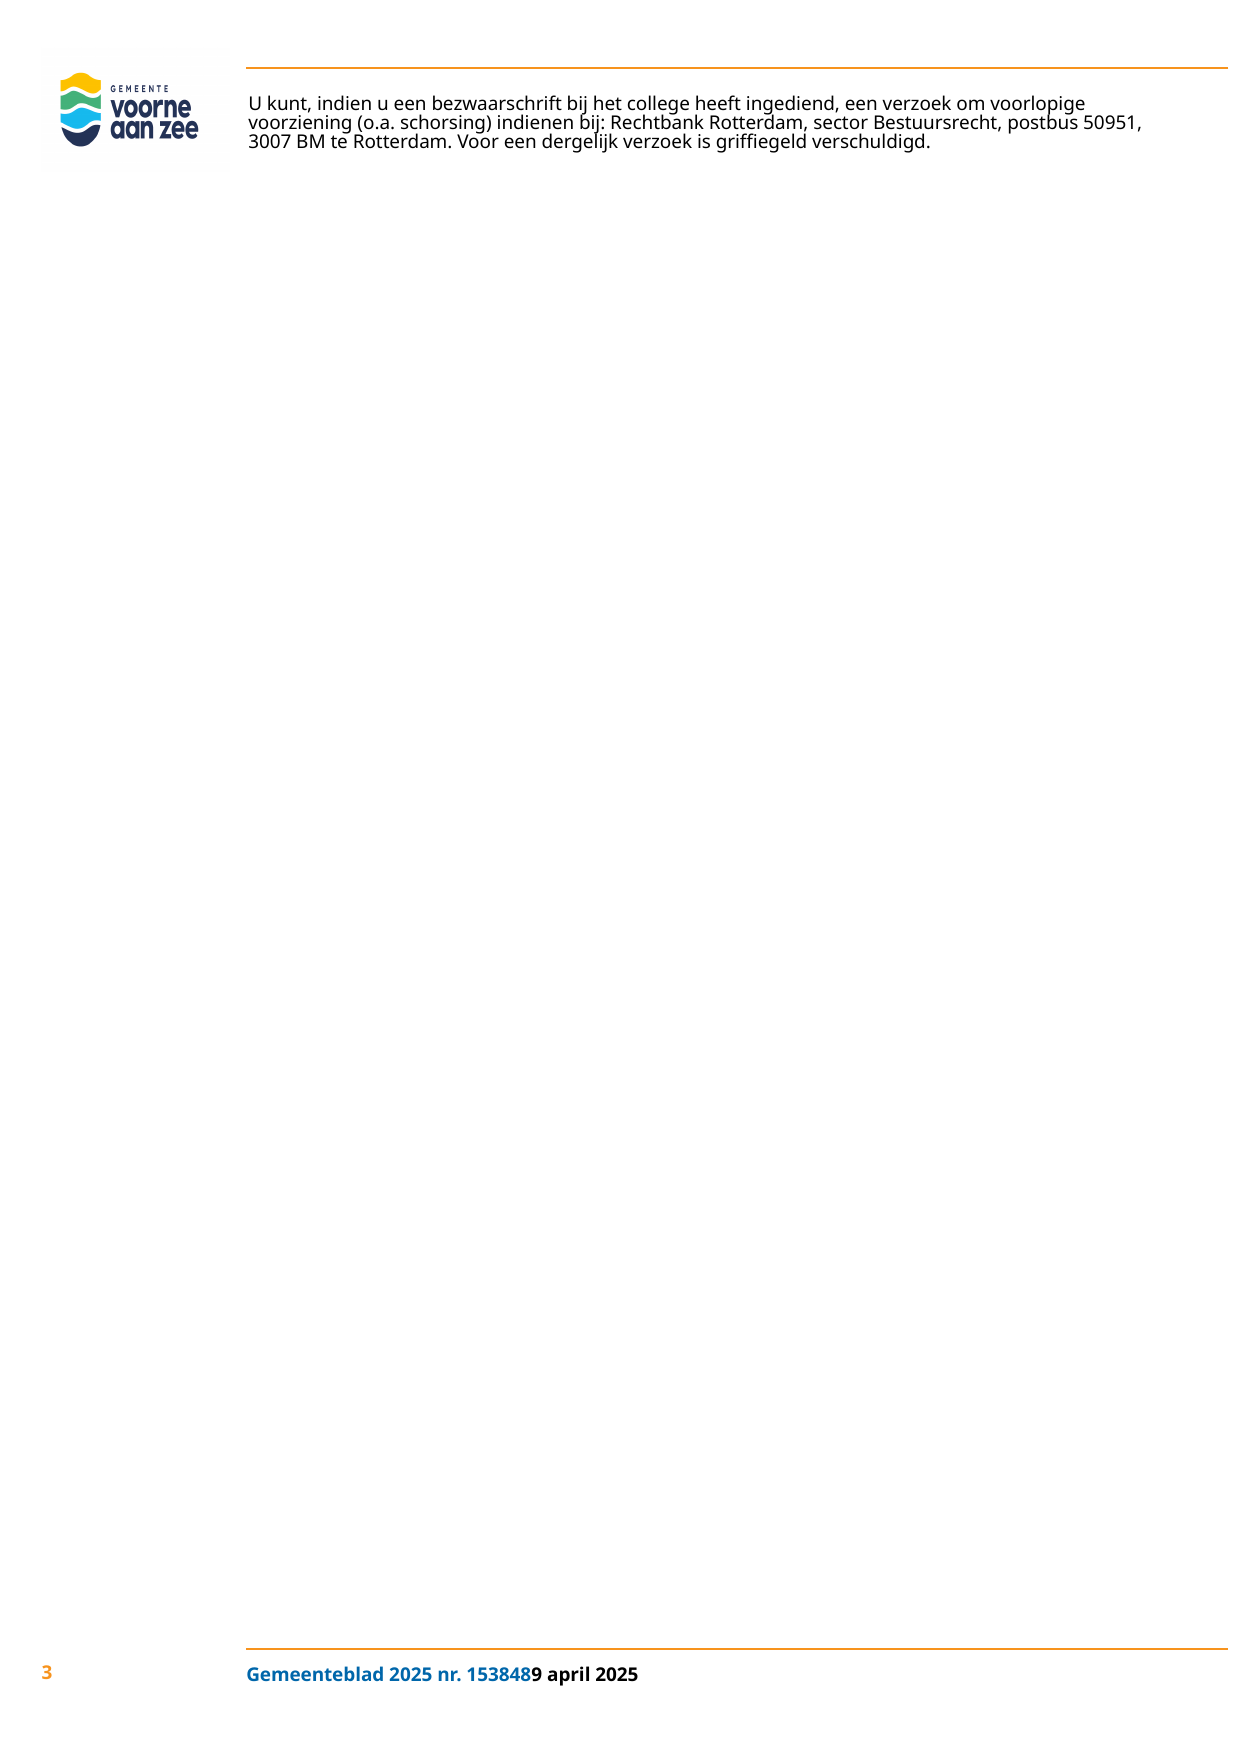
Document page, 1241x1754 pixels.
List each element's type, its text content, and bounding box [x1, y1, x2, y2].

picture [41, 47, 231, 172]
text U kunt, indien u een bezwaarschrift bij het college heeft ingediend, een verzoek om voorlopige voorziening (o.a. schorsing) indienen bij: Rechtbank Rotterdam, sector Bestuursrecht, postbus 50951, 3007 BM te Rotterdam. Voor een dergelijk verzoek is griffiegeld verschuldigd. [248, 95, 1152, 153]
